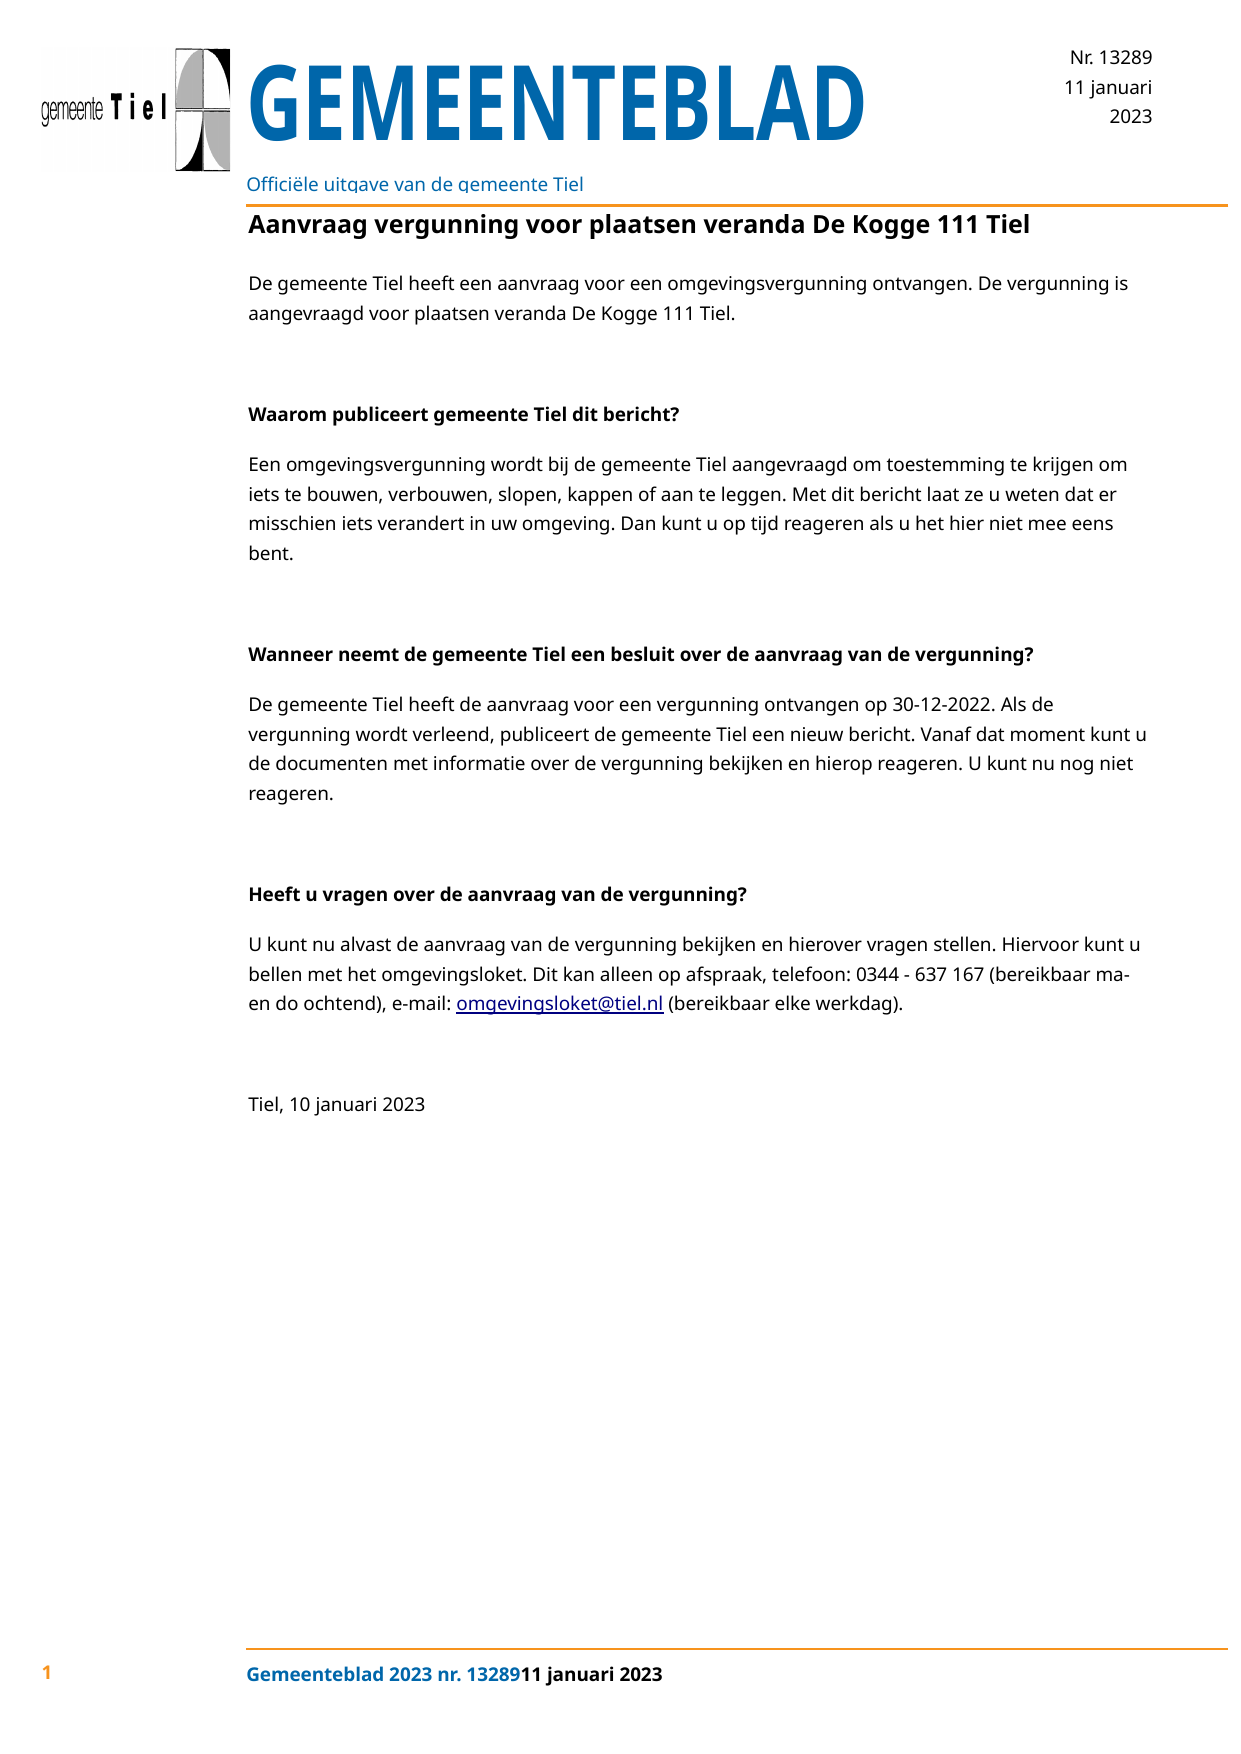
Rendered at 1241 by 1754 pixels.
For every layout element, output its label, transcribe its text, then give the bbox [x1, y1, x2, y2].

text U kunt nu alvast de aanvraag van de vergunning bekijken en hierover vragen stellen. Hiervoor kunt u bellen met het omgevingsloket. Dit kan alleen op afspraak, telefoon: 0344 - 637 167 (bereikbaar ma-en do ochtend), e-mail: omgevingsloket@tiel.nl (bereikbaar elke werkdag). [248, 931, 1152, 1016]
text Wanneer neemt de gemeente Tiel een besluit over de aanvraag van de vergunning? [248, 641, 1152, 666]
text Tiel, 10 januari 2023 [248, 1091, 1152, 1117]
text De gemeente Tiel heeft een aanvraag voor een omgevingsvergunning ontvangen. De vergunning is aangevraagd voor plaatsen veranda De Kogge 111 Tiel. [248, 270, 1152, 326]
text Waarom publiceert gemeente Tiel dit bericht? [248, 401, 1152, 426]
text De gemeente Tiel heeft de aanvraag voor een vergunning ontvangen op 30-12-2022. Als de vergunning wordt verleend, publiceert de gemeente Tiel een nieuw bericht. Vanaf dat moment kunt u de documenten met informatie over de vergunning bekijken en hierop reageren. U kunt nu nog niet reageren. [248, 691, 1152, 806]
text Een omgevingsvergunning wordt bij de gemeente Tiel aangevraagd om toestemming te krijgen om iets te bouwen, verbouwen, slopen, kappen of aan te leggen. Met dit bericht laat ze u weten dat er misschien iets verandert in uw omgeving. Dan kunt u op tijd reageren als u het hier niet mee eens bent. [248, 451, 1152, 566]
text Aanvraag vergunning voor plaatsen veranda De Kogge 111 Tiel [248, 207, 1152, 241]
text Heeft u vragen over de aanvraag van de vergunning? [248, 881, 1152, 906]
picture [41, 47, 231, 172]
